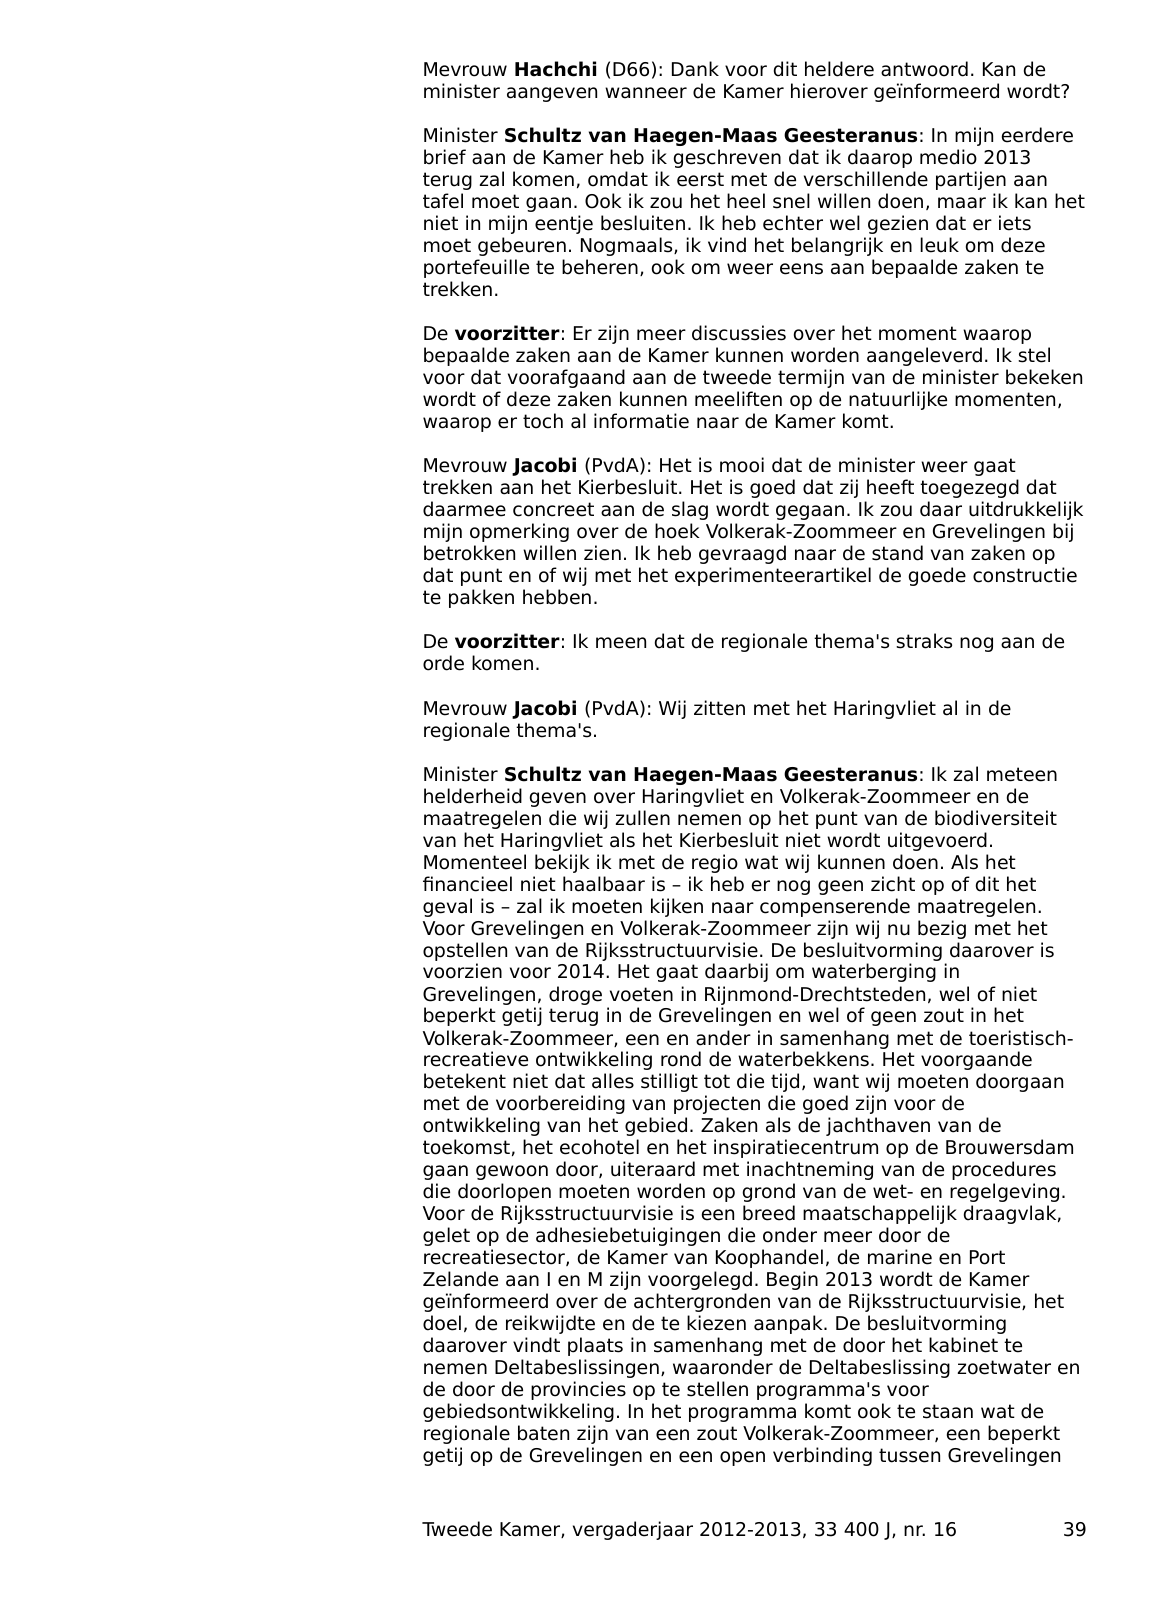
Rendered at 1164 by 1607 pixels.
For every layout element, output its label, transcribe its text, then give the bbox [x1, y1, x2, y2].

text De voorzitter: Ik meen dat de regionale thema's straks nog aan de orde komen. [422, 631, 1087, 675]
text Mevrouw Jacobi (PvdA): Wij zitten met het Haringvliet al in de regionale thema's. [422, 697, 1087, 741]
text Mevrouw Jacobi (PvdA): Het is mooi dat de minister weer gaat trekken aan het Kierbesluit. Het is goed dat zij heeft toegezegd dat daarmee concreet aan de slag wordt gegaan. Ik zou daar uitdrukkelijk mijn opmerking over de hoek Volkerak-Zoommeer en Grevelingen bij betrokken willen zien. Ik heb gevraagd naar de stand van zaken op dat punt en of wij met het experimenteerartikel de goede constructie te pakken hebben. [422, 455, 1087, 609]
text De voorzitter: Er zijn meer discussies over het moment waarop bepaalde zaken aan de Kamer kunnen worden aangeleverd. Ik stel voor dat voorafgaand aan de tweede termijn van de minister bekeken wordt of deze zaken kunnen meeliften op de natuurlijke momenten, waarop er toch al informatie naar de Kamer komt. [422, 323, 1087, 433]
text Minister Schultz van Haegen-Maas Geesteranus: In mijn eerdere brief aan de Kamer heb ik geschreven dat ik daarop medio 2013 terug zal komen, omdat ik eerst met de verschillende partijen aan tafel moet gaan. Ook ik zou het heel snel willen doen, maar ik kan het niet in mijn eentje besluiten. Ik heb echter wel gezien dat er iets moet gebeuren. Nogmaals, ik vind het belangrijk en leuk om deze portefeuille te beheren, ook om weer eens aan bepaalde zaken te trekken. [422, 125, 1087, 301]
text Mevrouw Hachchi (D66): Dank voor dit heldere antwoord. Kan de minister aangeven wanneer de Kamer hierover geïnformeerd wordt? [422, 59, 1087, 103]
text Voor de Rijksstructuurvisie is een breed maatschappelijk draagvlak, gelet op de adhesiebetuigingen die onder meer door de recreatiesector, de Kamer van Koophandel, de marine en Port Zelande aan I en M zijn voorgelegd. Begin 2013 wordt de Kamer geïnformeerd over de achtergronden van de Rijksstructuurvisie, het doel, de reikwijdte en de te kiezen aanpak. De besluitvorming daarover vindt plaats in samenhang met de door het kabinet te nemen Deltabeslissingen, waaronder de Deltabeslissing zoetwater en de door de provincies op te stellen programma's voor gebiedsontwikkeling. In het programma komt ook te staan wat de regionale baten zijn van een zout Volkerak-Zoommeer, een beperkt getij op de Grevelingen en een open verbinding tussen Grevelingen [422, 1203, 1087, 1467]
text Minister Schultz van Haegen-Maas Geesteranus: Ik zal meteen helderheid geven over Haringvliet en Volkerak-Zoommeer en de maatregelen die wij zullen nemen op het punt van de biodiversiteit van het Haringvliet als het Kierbesluit niet wordt uitgevoerd. Momenteel bekijk ik met de regio wat wij kunnen doen. Als het financieel niet haalbaar is – ik heb er nog geen zicht op of dit het geval is – zal ik moeten kijken naar compenserende maatregelen. Voor Grevelingen en Volkerak-Zoommeer zijn wij nu bezig met het opstellen van de Rijksstructuurvisie. De besluitvorming daarover is voorzien voor 2014. Het gaat daarbij om waterberging in Grevelingen, droge voeten in Rijnmond-Drechtsteden, wel of niet beperkt getij terug in de Grevelingen en wel of geen zout in het Volkerak-Zoommeer, een en ander in samenhang met de toeristisch-recreatieve ontwikkeling rond de waterbekkens. Het voorgaande betekent niet dat alles stilligt tot die tijd, want wij moeten doorgaan met de voorbereiding van projecten die goed zijn voor de ontwikkeling van het gebied. Zaken als de jachthaven van de toekomst, het ecohotel en het inspiratiecentrum op de Brouwersdam gaan gewoon door, uiteraard met inachtneming van de procedures die doorlopen moeten worden op grond van de wet- en regelgeving. [422, 764, 1087, 1203]
